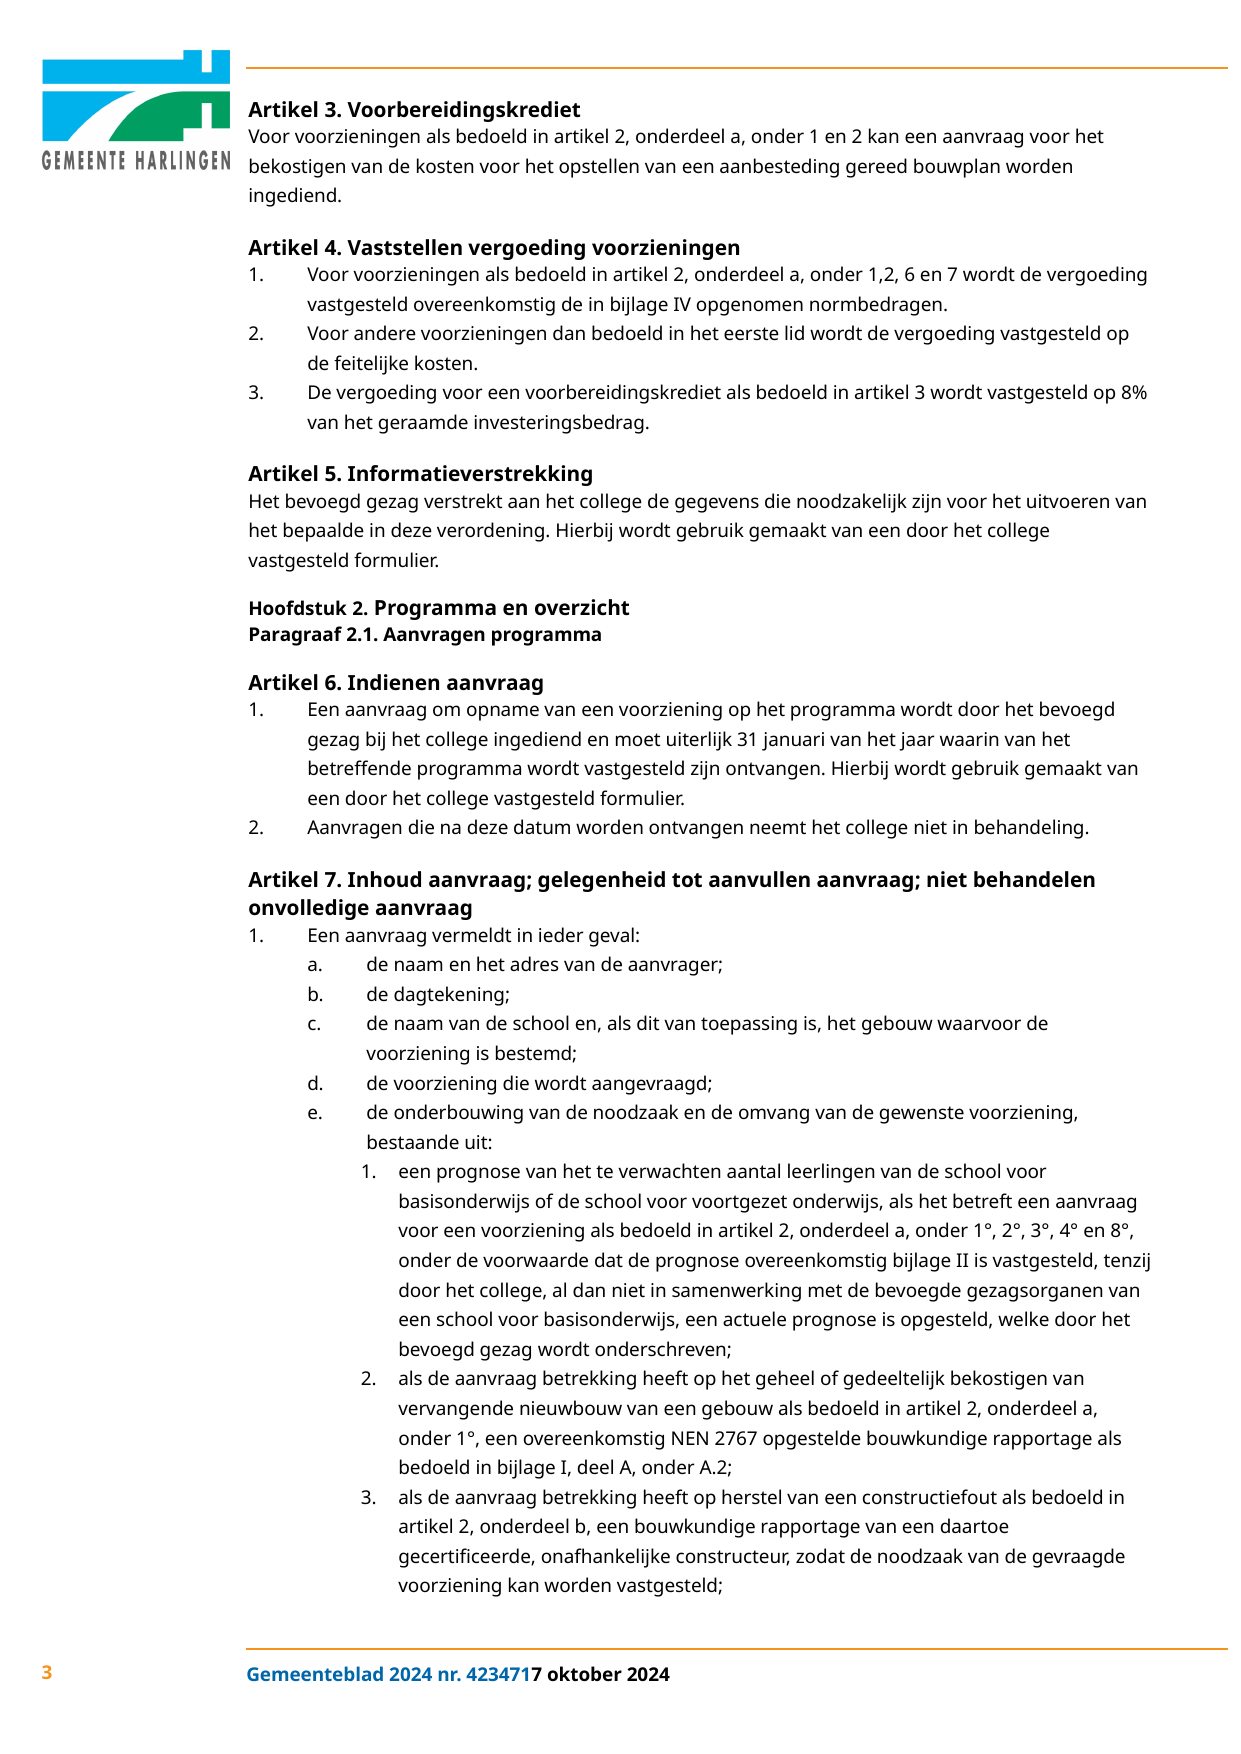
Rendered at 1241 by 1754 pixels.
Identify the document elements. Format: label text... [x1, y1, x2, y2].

text Artikel 6. Indienen aanvraag [248, 668, 1152, 696]
text Paragraaf 2.1. Aanvragen programma [248, 621, 1152, 647]
text Het bevoegd gezag verstrekt aan het college de gegevens die noodzakelijk zijn voor het uitvoeren van het bepaalde in deze verordening. Hierbij wordt gebruik gemaakt van een door het college vastgesteld formulier. [248, 488, 1152, 573]
list de dagtekening; [307, 981, 1152, 1007]
list een prognose van het te verwachten aantal leerlingen van de school voor basisonderwijs of de school voor voortgezet onderwijs, als het betreft een aanvraag voor een voorziening als bedoeld in artikel 2, onderdeel a, onder 1°, 2°, 3°, 4° en 8°, onder de voorwaarde dat de prognose overeenkomstig bijlage II is vastgesteld, tenzij door het college, al dan niet in samenwerking met de bevoegde gezagsorganen van een school voor basisonderwijs, een actuele prognose is opgesteld, welke door het bevoegd gezag wordt onderschreven; [361, 1158, 1152, 1362]
picture [41, 47, 231, 172]
list de voorziening die wordt aangevraagd; [307, 1070, 1152, 1096]
text Artikel 3. Voorbereidingskrediet [248, 95, 1152, 123]
list Voor andere voorzieningen dan bedoeld in het eerste lid wordt de vergoeding vastgesteld op de feitelijke kosten. [248, 320, 1152, 376]
list Een aanvraag vermeldt in ieder geval: [248, 922, 1152, 948]
list als de aanvraag betrekking heeft op herstel van een constructiefout als bedoeld in artikel 2, onderdeel b, een bouwkundige rapportage van een daartoe gecertificeerde, onafhankelijke constructeur, zodat de noodzaak van de gevraagde voorziening kan worden vastgesteld; [361, 1484, 1152, 1598]
text Artikel 5. Informatieverstrekking [248, 459, 1152, 488]
text Artikel 4. Vaststellen vergoeding voorzieningen [248, 233, 1152, 261]
text Artikel 7. Inhoud aanvraag; gelegenheid tot aanvullen aanvraag; niet behandelen onvolledige aanvraag [248, 865, 1152, 922]
list Voor voorzieningen als bedoeld in artikel 2, onderdeel a, onder 1,2, 6 en 7 wordt de vergoeding vastgesteld overeenkomstig de in bijlage IV opgenomen normbedragen. [248, 261, 1152, 317]
list De vergoeding voor een voorbereidingskrediet als bedoeld in artikel 3 wordt vastgesteld op 8% van het geraamde investeringsbedrag. [248, 379, 1152, 435]
list de naam van de school en, als dit van toepassing is, het gebouw waarvoor de voorziening is bestemd; [307, 1011, 1152, 1066]
list Een aanvraag om opname van een voorziening op het programma wordt door het bevoegd gezag bij het college ingediend en moet uiterlijk 31 januari van het jaar waarin van het betreffende programma wordt vastgesteld zijn ontvangen. Hierbij wordt gebruik gemaakt van een door het college vastgesteld formulier. [248, 696, 1152, 811]
list de onderbouwing van de noodzaak en de omvang van de gewenste voorziening, bestaande uit: [307, 1099, 1152, 1155]
list Aanvragen die na deze datum worden ontvangen neemt het college niet in behandeling. [248, 814, 1152, 840]
list de naam en het adres van de aanvrager; [307, 951, 1152, 977]
text Hoofdstuk 2. Programma en overzicht [248, 593, 1152, 621]
text Voor voorzieningen als bedoeld in artikel 2, onderdeel a, onder 1 en 2 kan een aanvraag voor het bekostigen van de kosten voor het opstellen van een aanbesteding gereed bouwplan worden ingediend. [248, 123, 1152, 208]
list als de aanvraag betrekking heeft op het geheel of gedeeltelijk bekostigen van vervangende nieuwbouw van een gebouw als bedoeld in artikel 2, onderdeel a, onder 1°, een overeenkomstig NEN 2767 opgestelde bouwkundige rapportage als bedoeld in bijlage I, deel A, onder A.2; [361, 1366, 1152, 1480]
